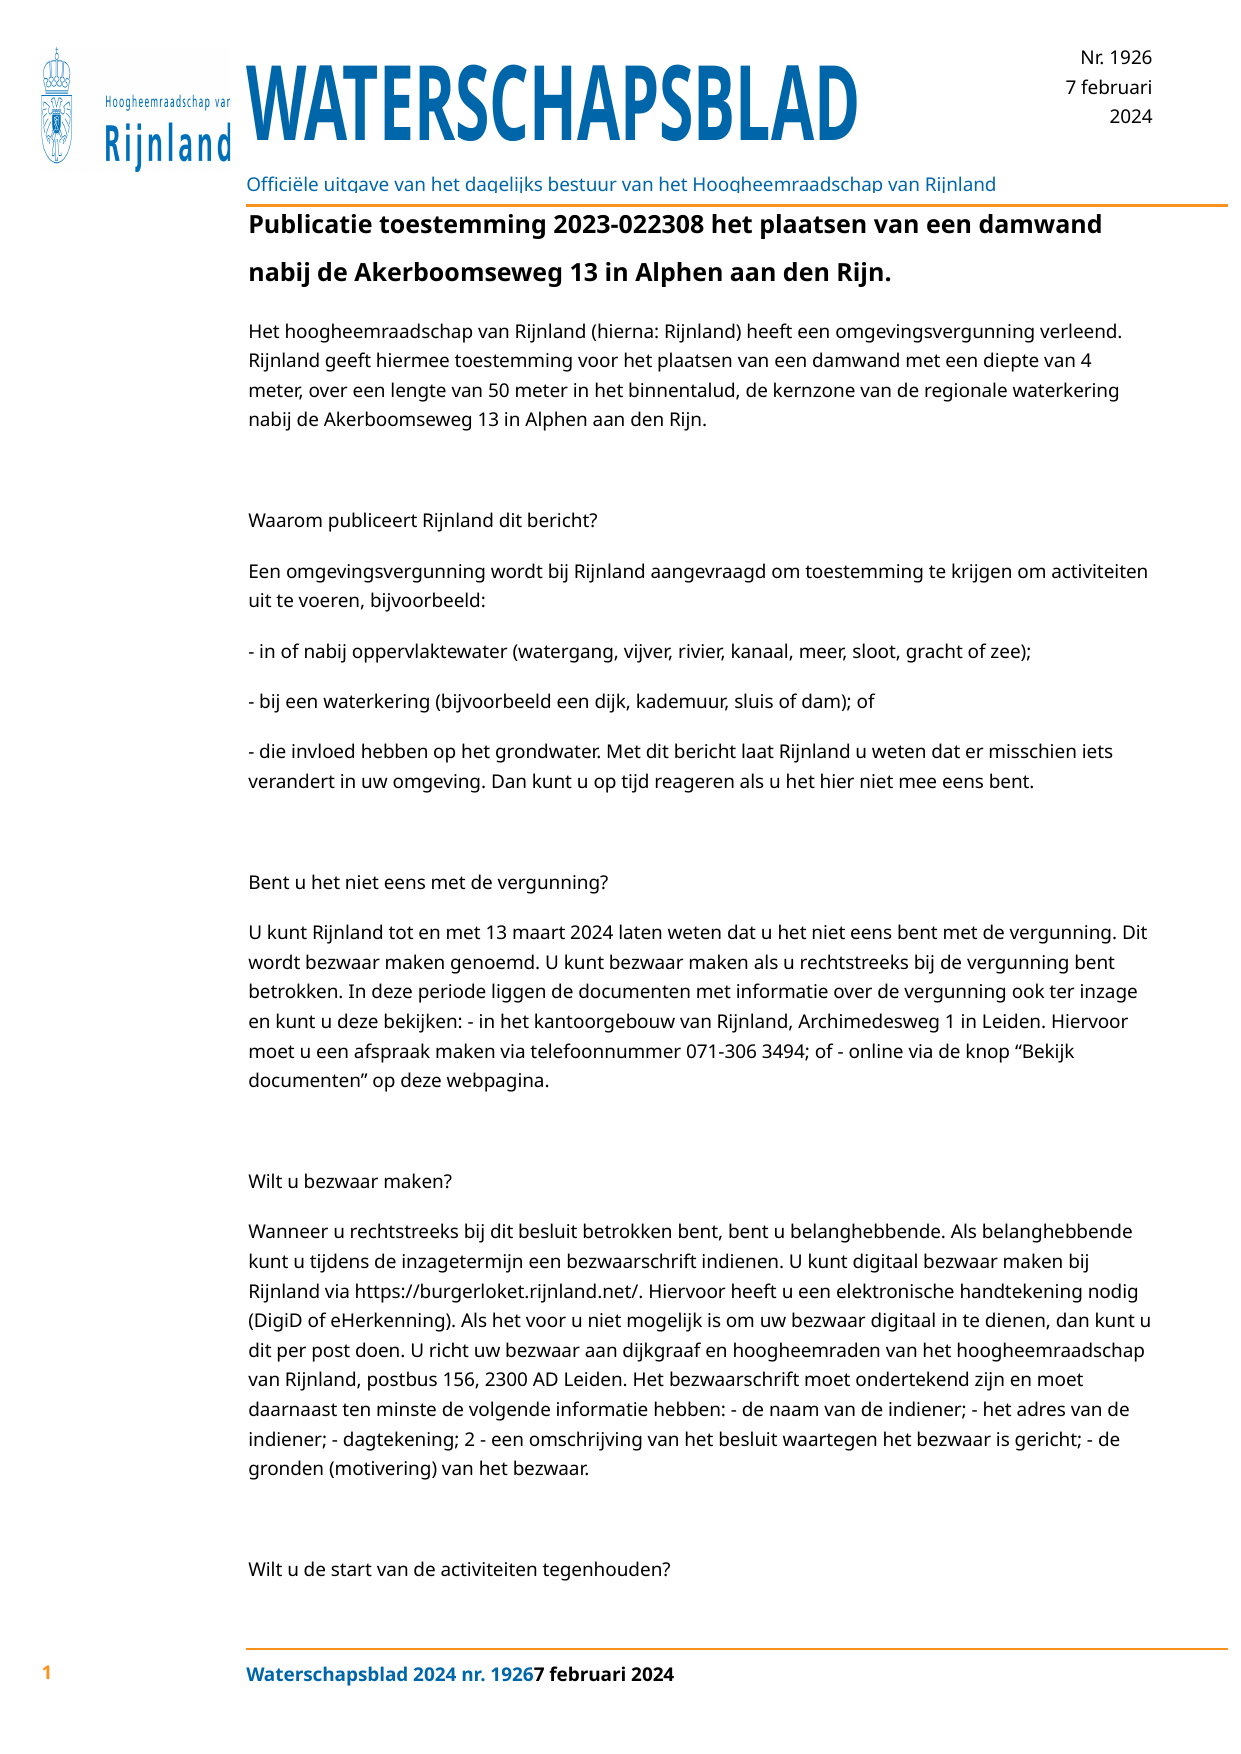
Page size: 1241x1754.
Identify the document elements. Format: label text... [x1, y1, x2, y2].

text - bij een waterkering (bijvoorbeeld een dijk, kademuur, sluis of dam); of [248, 688, 1152, 714]
text U kunt Rijnland tot en met 13 maart 2024 laten weten dat u het niet eens bent met de vergunning. Dit wordt bezwaar maken genoemd. U kunt bezwaar maken als u rechtstreeks bij de vergunning bent betrokken. In deze periode liggen de documenten met informatie over de vergunning ook ter inzage en kunt u deze bekijken: - in het kantoorgebouw van Rijnland, Archimedesweg 1 in Leiden. Hiervoor moet u een afspraak maken via telefoonnummer 071-306 3494; of - online via de knop “Bekijk documenten” op deze webpagina. [248, 919, 1152, 1093]
text Een omgevingsvergunning wordt bij Rijnland aangevraagd om toestemming te krijgen om activiteiten uit te voeren, bijvoorbeeld: [248, 558, 1152, 613]
text Publicatie toestemming 2023-022308 het plaatsen van een damwand nabij de Akerboomseweg 13 in Alphen aan den Rijn. [248, 207, 1152, 288]
text Wanneer u rechtstreeks bij dit besluit betrokken bent, bent u belanghebbende. Als belanghebbende kunt u tijdens de inzagetermijn een bezwaarschrift indienen. U kunt digitaal bezwaar maken bij Rijnland via https://burgerloket.rijnland.net/. Hiervoor heeft u een elektronische handtekening nodig (DigiD of eHerkenning). Als het voor u niet mogelijk is om uw bezwaar digitaal in te dienen, dan kunt u dit per post doen. U richt uw bezwaar aan dijkgraaf en hoogheemraden van het hoogheemraadschap van Rijnland, postbus 156, 2300 AD Leiden. Het bezwaarschrift moet ondertekend zijn en moet daarnaast ten minste de volgende informatie hebben: - de naam van de indiener; - het adres van de indiener; - dagtekening; 2 - een omschrijving van het besluit waartegen het bezwaar is gericht; - de gronden (motivering) van het bezwaar. [248, 1219, 1152, 1481]
text Wilt u bezwaar maken? [248, 1168, 1152, 1194]
text - in of nabij oppervlaktewater (watergang, vijver, rivier, kanaal, meer, sloot, gracht of zee); [248, 638, 1152, 664]
text - die invloed hebben op het grondwater. Met dit bericht laat Rijnland u weten dat er misschien iets verandert in uw omgeving. Dan kunt u op tijd reageren als u het hier niet mee eens bent. [248, 739, 1152, 794]
text Waarom publiceert Rijnland dit bericht? [248, 507, 1152, 533]
text Bent u het niet eens met de vergunning? [248, 869, 1152, 895]
text Het hoogheemraadschap van Rijnland (hierna: Rijnland) heeft een omgevingsvergunning verleend. Rijnland geeft hiermee toestemming voor het plaatsen van een damwand met een diepte van 4 meter, over een lengte van 50 meter in het binnentalud, de kernzone van de regionale waterkering nabij de Akerboomseweg 13 in Alphen aan den Rijn. [248, 318, 1152, 432]
picture [41, 47, 231, 172]
text Wilt u de start van de activiteiten tegenhouden? [248, 1556, 1152, 1582]
